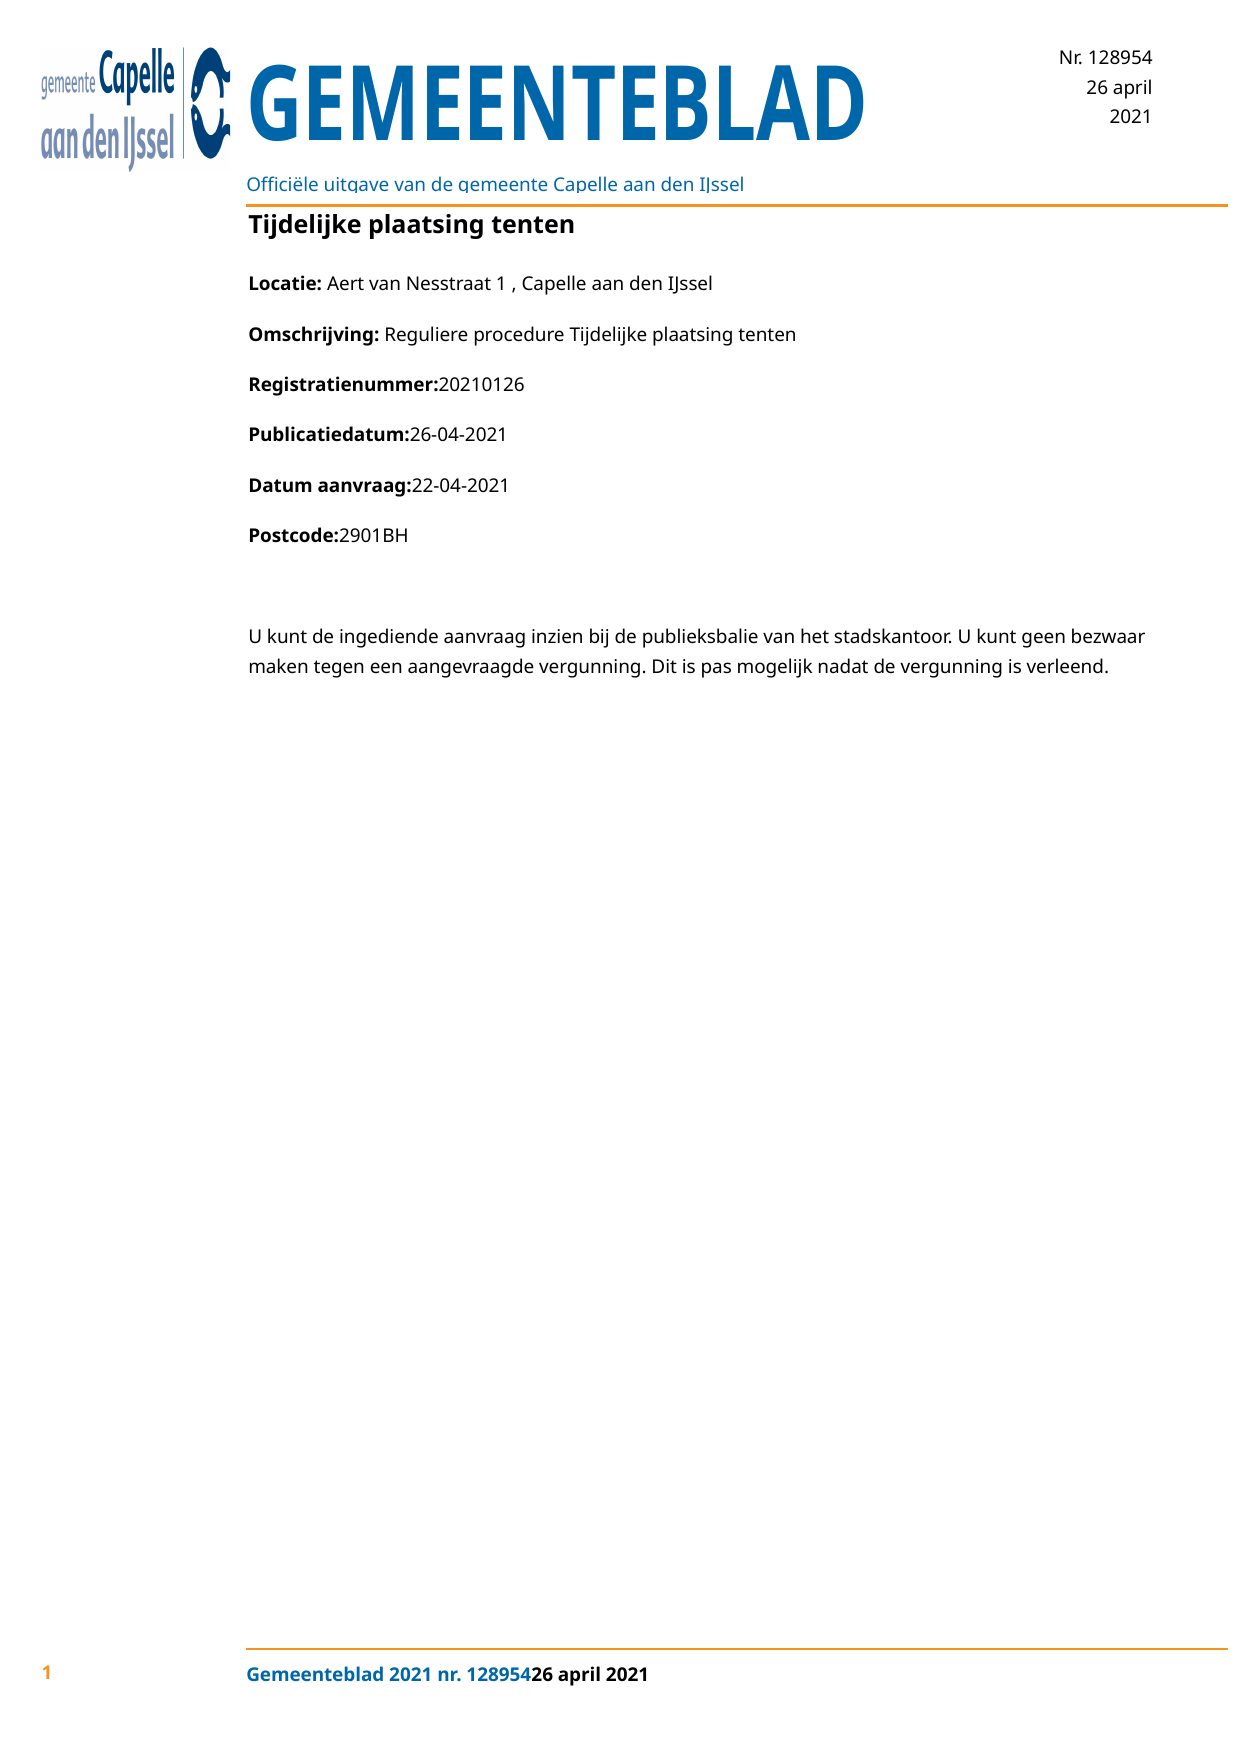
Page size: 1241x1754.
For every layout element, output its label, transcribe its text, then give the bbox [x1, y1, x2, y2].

text Omschrijving: Reguliere procedure Tijdelijke plaatsing tenten [248, 321, 1152, 346]
text Datum aanvraag:22-04-2021 [248, 472, 1152, 498]
text Publicatiedatum:26-04-2021 [248, 422, 1152, 447]
text Tijdelijke plaatsing tenten [248, 207, 1152, 241]
text Postcode:2901BH [248, 522, 1152, 548]
text U kunt de ingediende aanvraag inzien bij de publieksbalie van het stadskantoor. U kunt geen bezwaar maken tegen een aangevraagde vergunning. Dit is pas mogelijk nadat de vergunning is verleend. [248, 623, 1152, 678]
text Registratienummer:20210126 [248, 371, 1152, 397]
text Locatie: Aert van Nesstraat 1 , Capelle aan den IJssel [248, 270, 1152, 296]
picture [41, 47, 231, 172]
